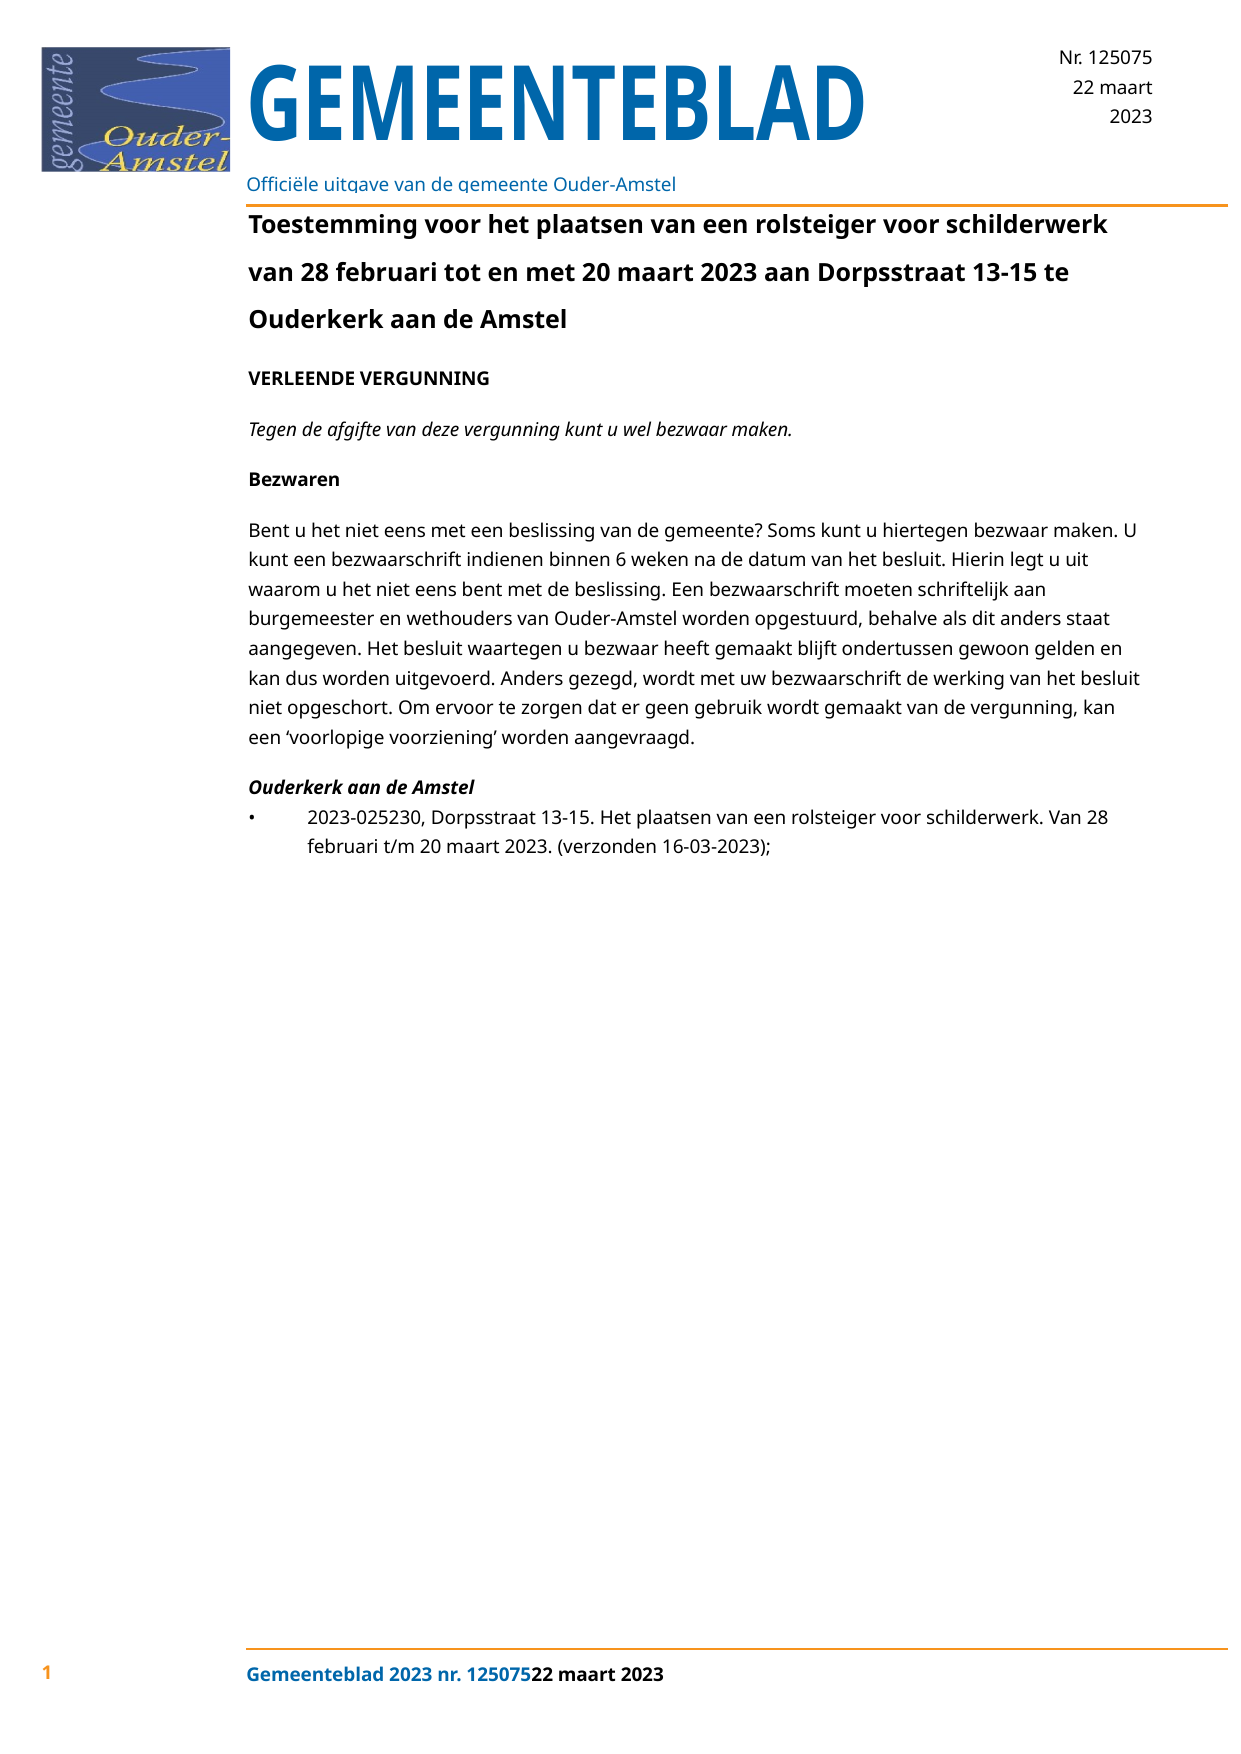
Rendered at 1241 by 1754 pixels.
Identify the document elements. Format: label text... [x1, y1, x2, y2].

text Ouderkerk aan de Amstel [248, 774, 1152, 800]
text Bezwaren [248, 466, 1152, 492]
text Toestemming voor het plaatsen van een rolsteiger voor schilderwerk van 28 februari tot en met 20 maart 2023 aan Dorpsstraat 13-15 te Ouderkerk aan de Amstel [248, 207, 1152, 336]
text Tegen de afgifte van deze vergunning kunt u wel bezwaar maken. [248, 416, 1152, 442]
text VERLEENDE VERGUNNING [248, 366, 1152, 391]
list 2023-025230, Dorpsstraat 13-15. Het plaatsen van een rolsteiger voor schilderwerk. Van 28 februari t/m 20 maart 2023. (verzonden 16-03-2023); [248, 804, 1152, 859]
picture [41, 47, 231, 172]
text Bent u het niet eens met een beslissing van de gemeente? Soms kunt u hiertegen bezwaar maken. U kunt een bezwaarschrift indienen binnen 6 weken na de datum van het besluit. Hierin legt u uit waarom u het niet eens bent met de beslissing. Een bezwaarschrift moeten schriftelijk aan burgemeester en wethouders van Ouder-Amstel worden opgestuurd, behalve als dit anders staat aangegeven. Het besluit waartegen u bezwaar heeft gemaakt blijft ondertussen gewoon gelden en kan dus worden uitgevoerd. Anders gezegd, wordt met uw bezwaarschrift de werking van het besluit niet opgeschort. Om ervoor te zorgen dat er geen gebruik wordt gemaakt van de vergunning, kan een ‘voorlopige voorziening’ worden aangevraagd. [248, 517, 1152, 749]
